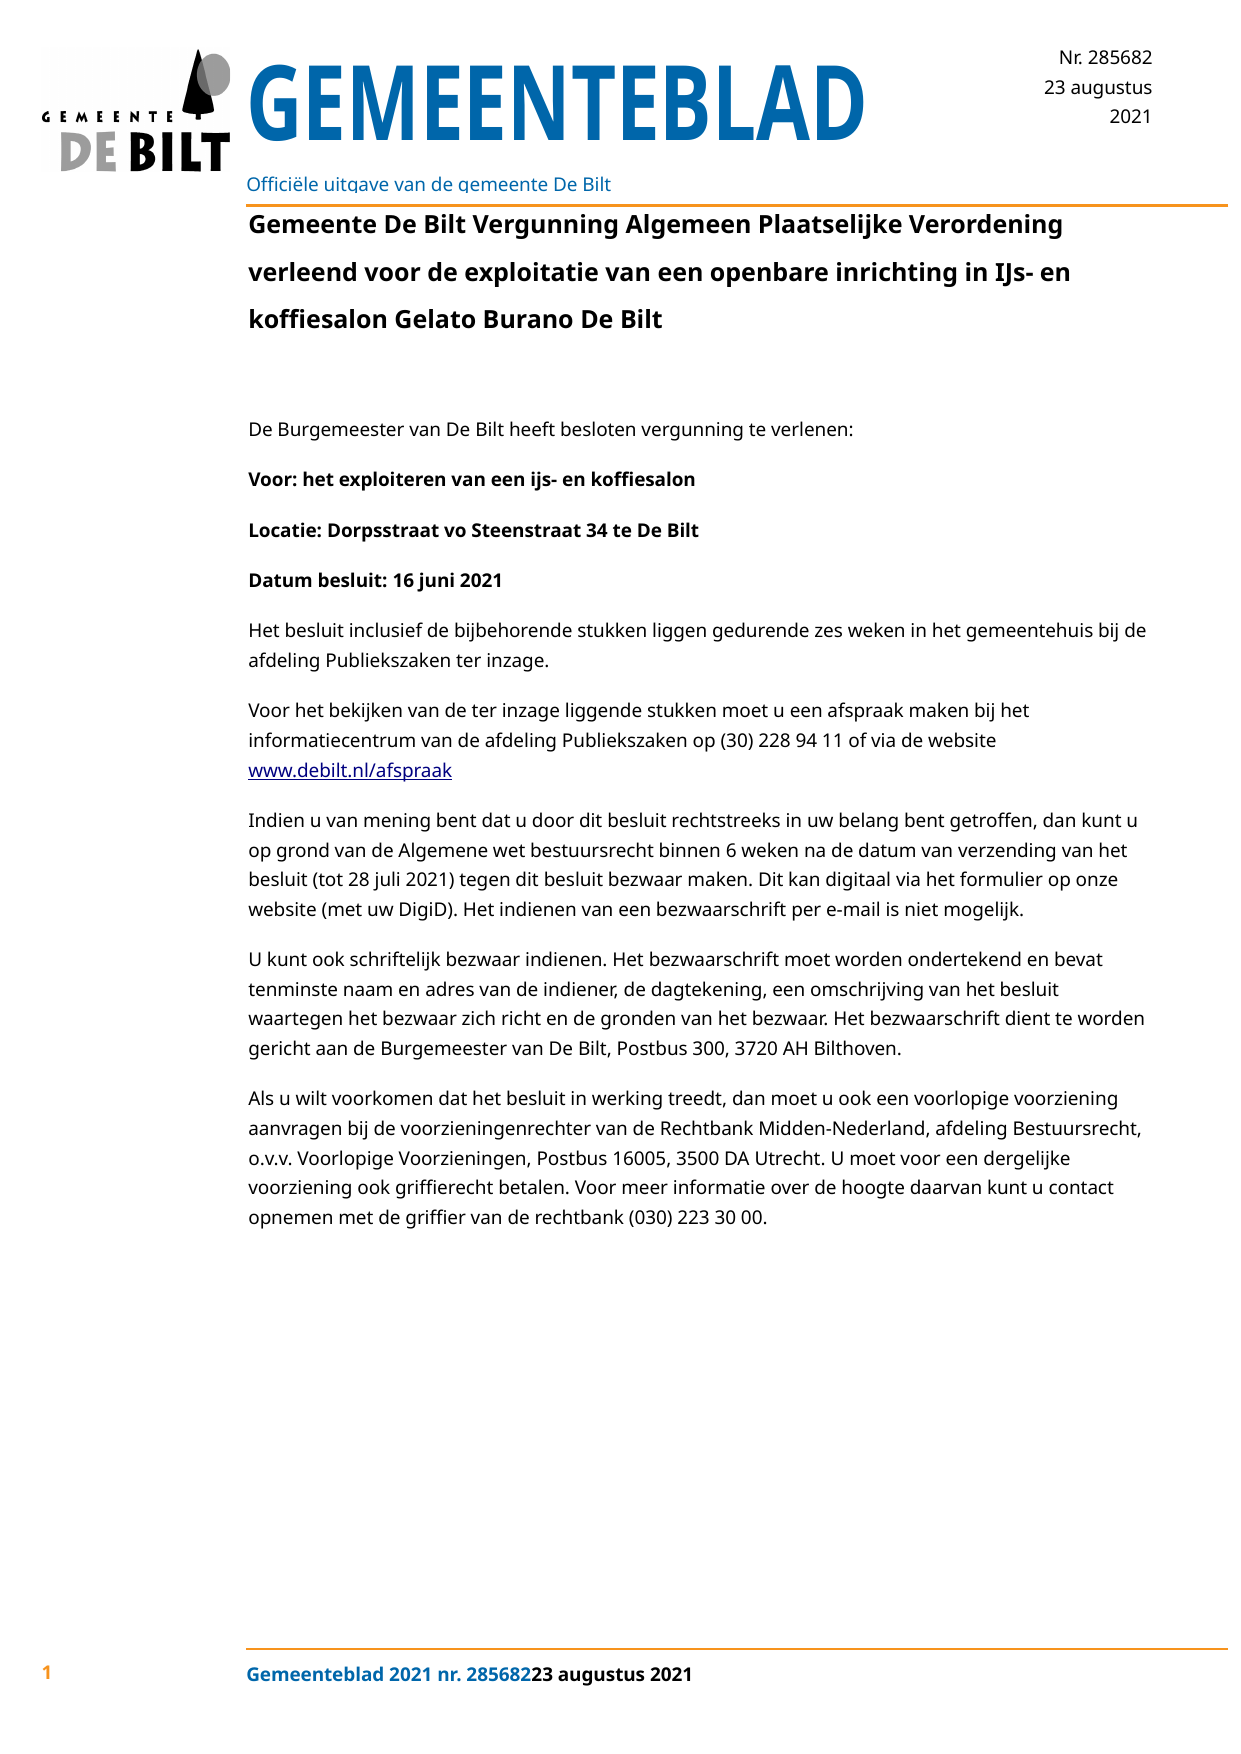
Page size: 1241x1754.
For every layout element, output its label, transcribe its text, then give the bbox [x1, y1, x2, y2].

text Datum besluit: 16 juni 2021 [248, 567, 1152, 593]
text Indien u van mening bent dat u door dit besluit rechtstreeks in uw belang bent getroffen, dan kunt u op grond van de Algemene wet bestuursrecht binnen 6 weken na de datum van verzending van het besluit (tot 28 juli 2021) tegen dit besluit bezwaar maken. Dit kan digitaal via het formulier op onze website (met uw DigiD). Het indienen van een bezwaarschrift per e-mail is niet mogelijk. [248, 807, 1152, 922]
text Gemeente De Bilt Vergunning Algemeen Plaatselijke Verordening verleend voor de exploitatie van een openbare inrichting in IJs- en koffiesalon Gelato Burano De Bilt [248, 207, 1152, 336]
text Het besluit inclusief de bijbehorende stukken liggen gedurende zes weken in het gemeentehuis bij de afdeling Publiekszaken ter inzage. [248, 618, 1152, 673]
text De Burgemeester van De Bilt heeft besloten vergunning te verlenen: [248, 416, 1152, 442]
text Voor: het exploiteren van een ijs- en koffiesalon [248, 466, 1152, 492]
text Voor het bekijken van de ter inzage liggende stukken moet u een afspraak maken bij het informatiecentrum van de afdeling Publiekszaken op (30) 228 94 11 of via de website www.debilt.nl/afspraak [248, 698, 1152, 782]
text Als u wilt voorkomen dat het besluit in werking treedt, dan moet u ook een voorlopige voorziening aanvragen bij de voorzieningenrechter van de Rechtbank Midden-Nederland, afdeling Bestuursrecht, o.v.v. Voorlopige Voorzieningen, Postbus 16005, 3500 DA Utrecht. U moet voor een dergelijke voorziening ook griffierecht betalen. Voor meer informatie over de hoogte daarvan kunt u contact opnemen met de griffier van de rechtbank (030) 223 30 00. [248, 1086, 1152, 1229]
picture [41, 47, 231, 172]
text Locatie: Dorpsstraat vo Steenstraat 34 te De Bilt [248, 517, 1152, 542]
text U kunt ook schriftelijk bezwaar indienen. Het bezwaarschrift moet worden ondertekend en bevat tenminste naam en adres van de indiener, de dagtekening, een omschrijving van het besluit waartegen het bezwaar zich richt en de gronden van het bezwaar. Het bezwaarschrift dient te worden gericht aan de Burgemeester van De Bilt, Postbus 300, 3720 AH Bilthoven. [248, 946, 1152, 1061]
